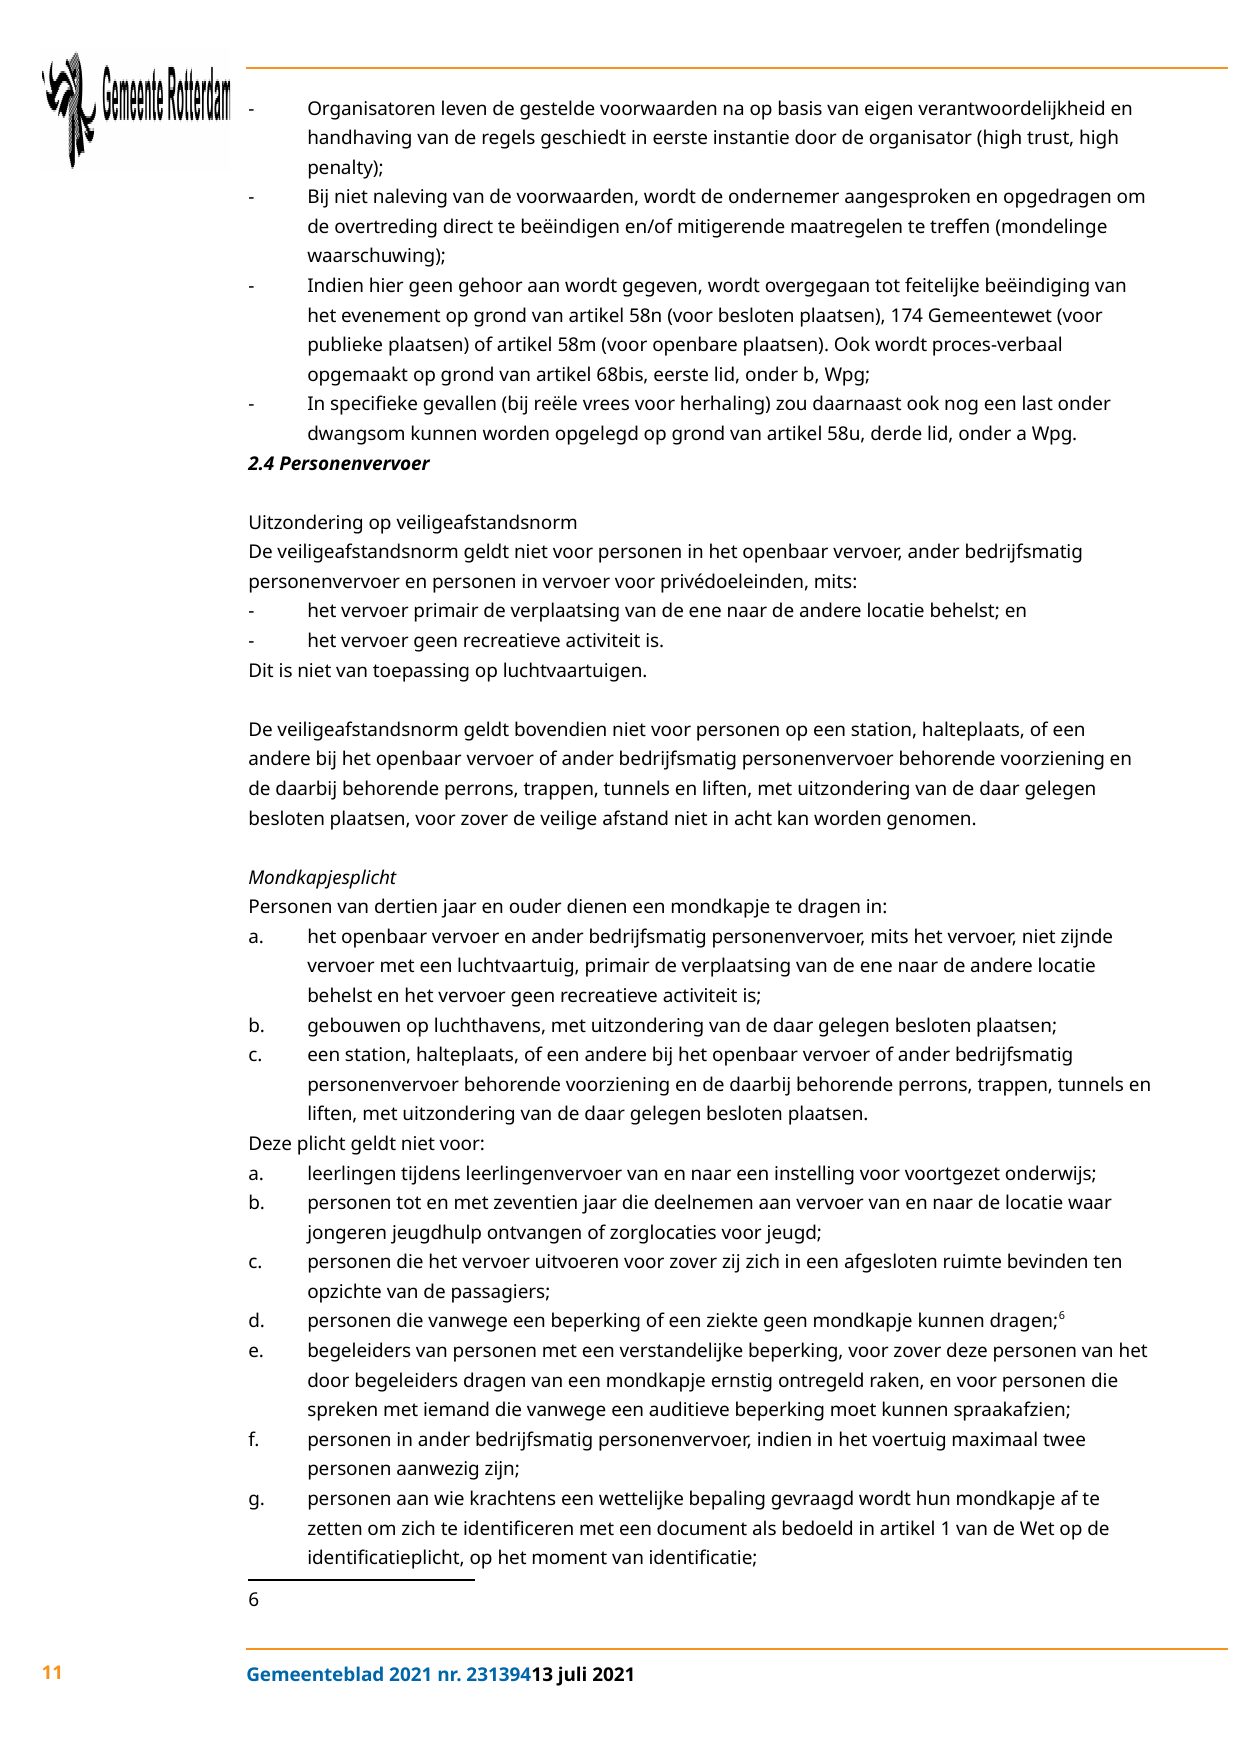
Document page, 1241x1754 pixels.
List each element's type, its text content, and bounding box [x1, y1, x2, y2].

text 2.4 Personenvervoer [248, 450, 1152, 476]
picture [41, 47, 231, 172]
list leerlingen tijdens leerlingenvervoer van en naar een instelling voor voortgezet onderwijs; [248, 1160, 1152, 1186]
list het vervoer geen recreatieve activiteit is. [248, 627, 1152, 653]
list personen die vanwege een beperking of een ziekte geen mondkapje kunnen dragen; [248, 1308, 1152, 1333]
list personen in ander bedrijfsmatig personenvervoer, indien in het voertuig maximaal twee personen aanwezig zijn; [248, 1426, 1152, 1481]
list In specifieke gevallen (bij reële vrees voor herhaling) zou daarnaast ook nog een last onder dwangsom kunnen worden opgelegd op grond van artikel 58u, derde lid, onder a Wpg. [248, 391, 1152, 446]
text Deze plicht geldt niet voor: [248, 1130, 1152, 1156]
list een station, halteplaats, of een andere bij het openbaar vervoer of ander bedrijfsmatig personenvervoer behorende voorziening en de daarbij behorende perrons, trappen, tunnels en liften, met uitzondering van de daar gelegen besloten plaatsen. [248, 1041, 1152, 1126]
text Mondkapjesplicht [248, 864, 1152, 890]
list gebouwen op luchthavens, met uitzondering van de daar gelegen besloten plaatsen; [248, 1012, 1152, 1038]
list het openbaar vervoer en ander bedrijfsmatig personenvervoer, mits het vervoer, niet zijnde vervoer met een luchtvaartuig, primair de verplaatsing van de ene naar de andere locatie behelst en het vervoer geen recreatieve activiteit is; [248, 923, 1152, 1008]
list Indien hier geen gehoor aan wordt gegeven, wordt overgegaan tot feitelijke beëindiging van het evenement op grond van artikel 58n (voor besloten plaatsen), 174 Gemeentewet (voor publieke plaatsen) of artikel 58m (voor openbare plaatsen). Ook wordt proces-verbaal opgemaakt op grond van artikel 68bis, eerste lid, onder b, Wpg; [248, 272, 1152, 387]
list personen tot en met zeventien jaar die deelnemen aan vervoer van en naar de locatie waar jongeren jeugdhulp ontvangen of zorglocaties voor jeugd; [248, 1189, 1152, 1245]
text Uitzondering op veiligeafstandsnorm [248, 509, 1152, 535]
text Dit is niet van toepassing op luchtvaartuigen. [248, 657, 1152, 683]
list personen die het vervoer uitvoeren voor zover zij zich in een afgesloten ruimte bevinden ten opzichte van de passagiers; [248, 1248, 1152, 1304]
list het vervoer primair de verplaatsing van de ene naar de andere locatie behelst; en [248, 598, 1152, 623]
list Organisatoren leven de gestelde voorwaarden na op basis van eigen verantwoordelijkheid en handhaving van de regels geschiedt in eerste instantie door de organisator (high trust, high penalty); [248, 95, 1152, 180]
text Personen van dertien jaar en ouder dienen een mondkapje te dragen in: [248, 893, 1152, 919]
text De veiligeafstandsnorm geldt bovendien niet voor personen op een station, halteplaats, of een andere bij het openbaar vervoer of ander bedrijfsmatig personenvervoer behorende voorziening en de daarbij behorende perrons, trappen, tunnels en liften, met uitzondering van de daar gelegen besloten plaatsen, voor zover de veilige afstand niet in acht kan worden genomen. [248, 716, 1152, 831]
list Bij niet naleving van de voorwaarden, wordt de ondernemer aangesproken en opgedragen om de overtreding direct te beëindigen en/of mitigerende maatregelen te treffen (mondelinge waarschuwing); [248, 183, 1152, 268]
list personen aan wie krachtens een wettelijke bepaling gevraagd wordt hun mondkapje af te zetten om zich te identificeren met een document als bedoeld in artikel 1 van de Wet op de identificatieplicht, op het moment van identificatie; [248, 1485, 1152, 1570]
list begeleiders van personen met een verstandelijke beperking, voor zover deze personen van het door begeleiders dragen van een mondkapje ernstig ontregeld raken, en voor personen die spreken met iemand die vanwege een auditieve beperking moet kunnen spraakafzien; [248, 1337, 1152, 1422]
text De veiligeafstandsnorm geldt niet voor personen in het openbaar vervoer, ander bedrijfsmatig personenvervoer en personen in vervoer voor privédoeleinden, mits: [248, 538, 1152, 594]
